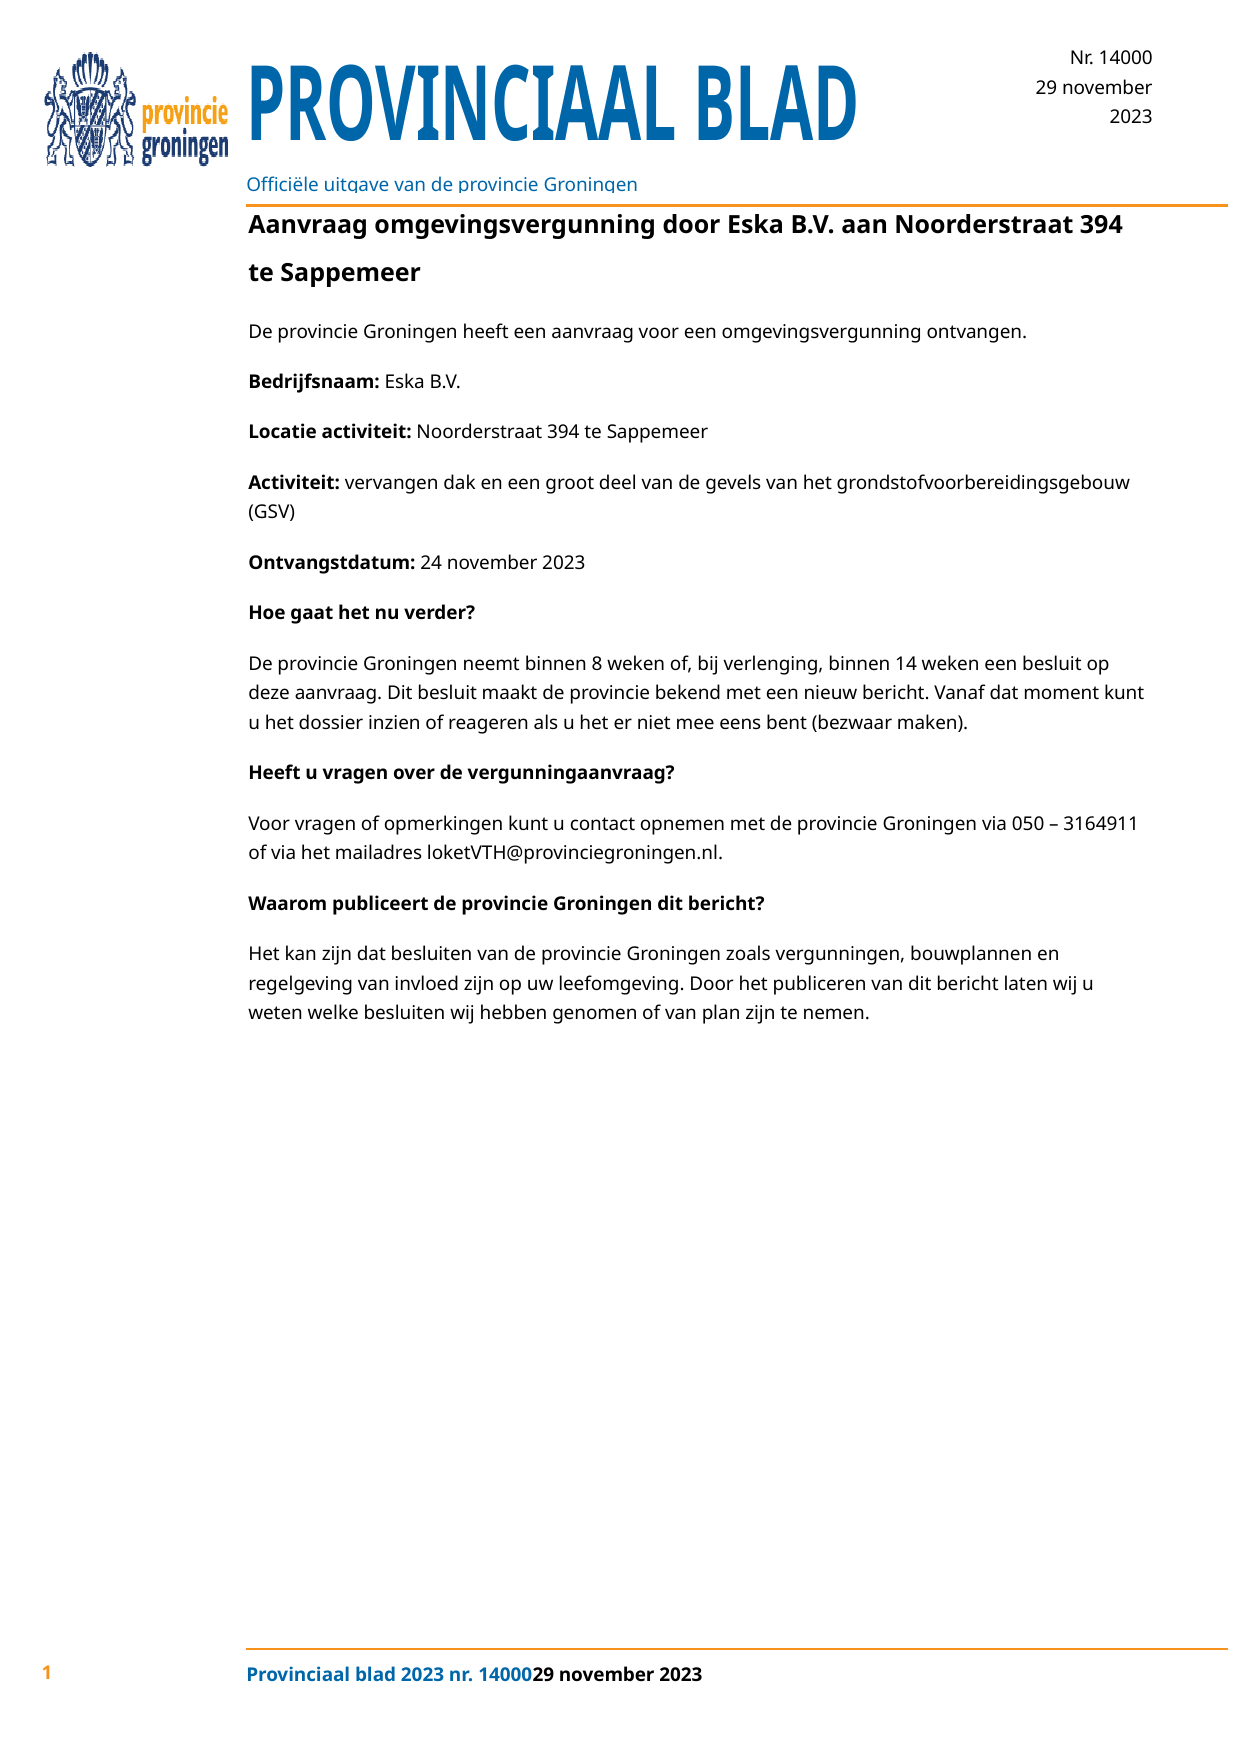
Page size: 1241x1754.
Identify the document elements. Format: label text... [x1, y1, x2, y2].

text Het kan zijn dat besluiten van de provincie Groningen zoals vergunningen, bouwplannen en regelgeving van invloed zijn op uw leefomgeving. Door het publiceren van dit bericht laten wij u weten welke besluiten wij hebben genomen of van plan zijn te nemen. [248, 940, 1152, 1025]
text Ontvangstdatum: 24 november 2023 [248, 549, 1152, 575]
text Heeft u vragen over de vergunningaanvraag? [248, 759, 1152, 785]
text Activiteit: vervangen dak en een groot deel van de gevels van het grondstofvoorbereidingsgebouw (GSV) [248, 469, 1152, 524]
text De provincie Groningen neemt binnen 8 weken of, bij verlenging, binnen 14 weken een besluit op deze aanvraag. Dit besluit maakt de provincie bekend met een nieuw bericht. Vanaf dat moment kunt u het dossier inzien of reageren als u het er niet mee eens bent (bezwaar maken). [248, 650, 1152, 735]
picture [41, 47, 231, 172]
text De provincie Groningen heeft een aanvraag voor een omgevingsvergunning ontvangen. [248, 318, 1152, 344]
text Waarom publiceert de provincie Groningen dit bericht? [248, 890, 1152, 916]
text Locatie activiteit: Noorderstraat 394 te Sappemeer [248, 419, 1152, 444]
text Bedrijfsnaam: Eska B.V. [248, 368, 1152, 394]
text Voor vragen of opmerkingen kunt u contact opnemen met de provincie Groningen via 050 – 3164911 of via het mailadres loketVTH@provinciegroningen.nl. [248, 810, 1152, 865]
text Hoe gaat het nu verder? [248, 599, 1152, 625]
text Aanvraag omgevingsvergunning door Eska B.V. aan Noorderstraat 394 te Sappemeer [248, 207, 1152, 288]
